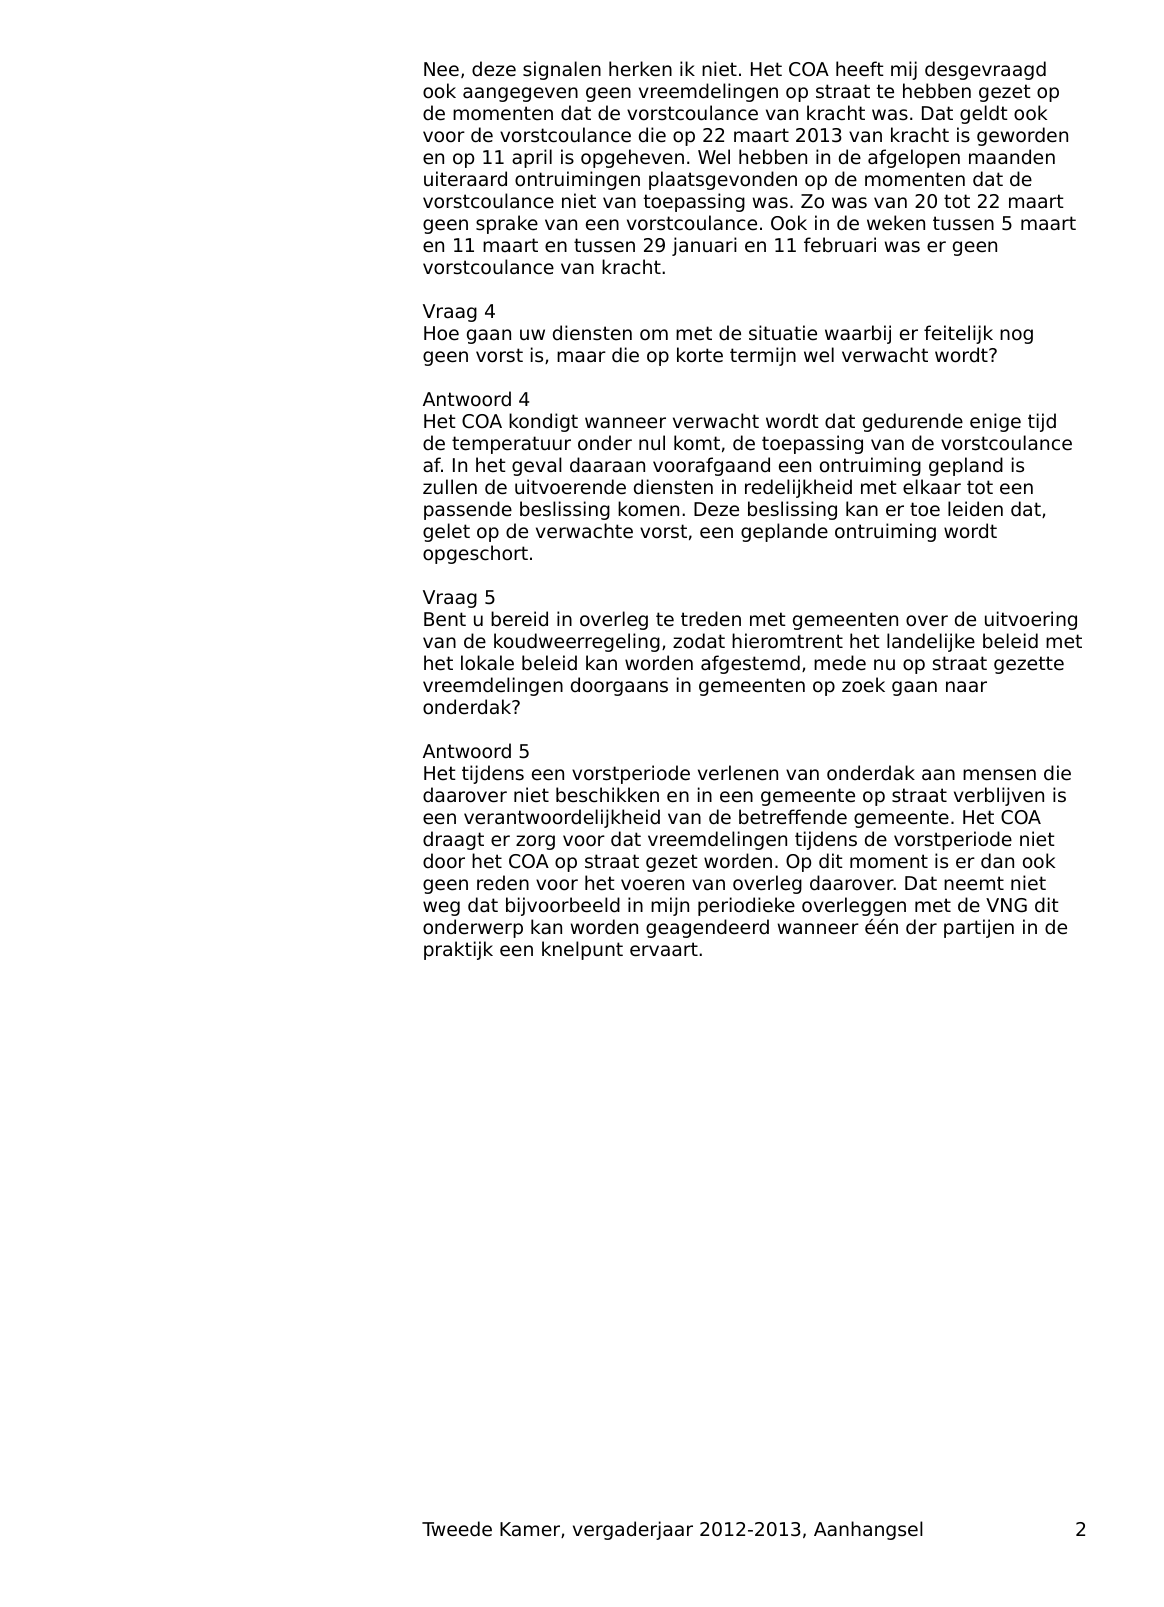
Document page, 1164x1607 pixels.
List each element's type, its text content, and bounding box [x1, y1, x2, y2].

text Het COA kondigt wanneer verwacht wordt dat gedurende enige tijd de temperatuur onder nul komt, de toepassing van de vorstcoulance af. In het geval daaraan voorafgaand een ontruiming gepland is zullen de uitvoerende diensten in redelijkheid met elkaar tot een passende beslissing komen. Deze beslissing kan er toe leiden dat, gelet op de verwachte vorst, een geplande ontruiming wordt opgeschort. [422, 411, 1087, 565]
text Antwoord 5 [422, 741, 1087, 763]
text Hoe gaan uw diensten om met de situatie waarbij er feitelijk nog geen vorst is, maar die op korte termijn wel verwacht wordt? [422, 323, 1087, 367]
text Vraag 5 [422, 587, 1087, 609]
text Bent u bereid in overleg te treden met gemeenten over de uitvoering van de koudweerregeling, zodat hieromtrent het landelijke beleid met het lokale beleid kan worden afgestemd, mede nu op straat gezette vreemdelingen doorgaans in gemeenten op zoek gaan naar onderdak? [422, 609, 1087, 719]
text Het tijdens een vorstperiode verlenen van onderdak aan mensen die daarover niet beschikken en in een gemeente op straat verblijven is een verantwoordelijkheid van de betreffende gemeente. Het COA draagt er zorg voor dat vreemdelingen tijdens de vorstperiode niet door het COA op straat gezet worden. Op dit moment is er dan ook geen reden voor het voeren van overleg daarover. Dat neemt niet weg dat bijvoorbeeld in mijn periodieke overleggen met de VNG dit onderwerp kan worden geagendeerd wanneer één der partijen in de praktijk een knelpunt ervaart. [422, 763, 1087, 961]
text Antwoord 4 [422, 389, 1087, 411]
text Nee, deze signalen herken ik niet. Het COA heeft mij desgevraagd ook aangegeven geen vreemdelingen op straat te hebben gezet op de momenten dat de vorstcoulance van kracht was. Dat geldt ook voor de vorstcoulance die op 22 maart 2013 van kracht is geworden en op 11 april is opgeheven. Wel hebben in de afgelopen maanden uiteraard ontruimingen plaatsgevonden op de momenten dat de vorstcoulance niet van toepassing was. Zo was van 20 tot 22 maart geen sprake van een vorstcoulance. Ook in de weken tussen 5 maart en 11 maart en tussen 29 januari en 11 februari was er geen vorstcoulance van kracht. [422, 59, 1087, 279]
text Vraag 4 [422, 301, 1087, 323]
